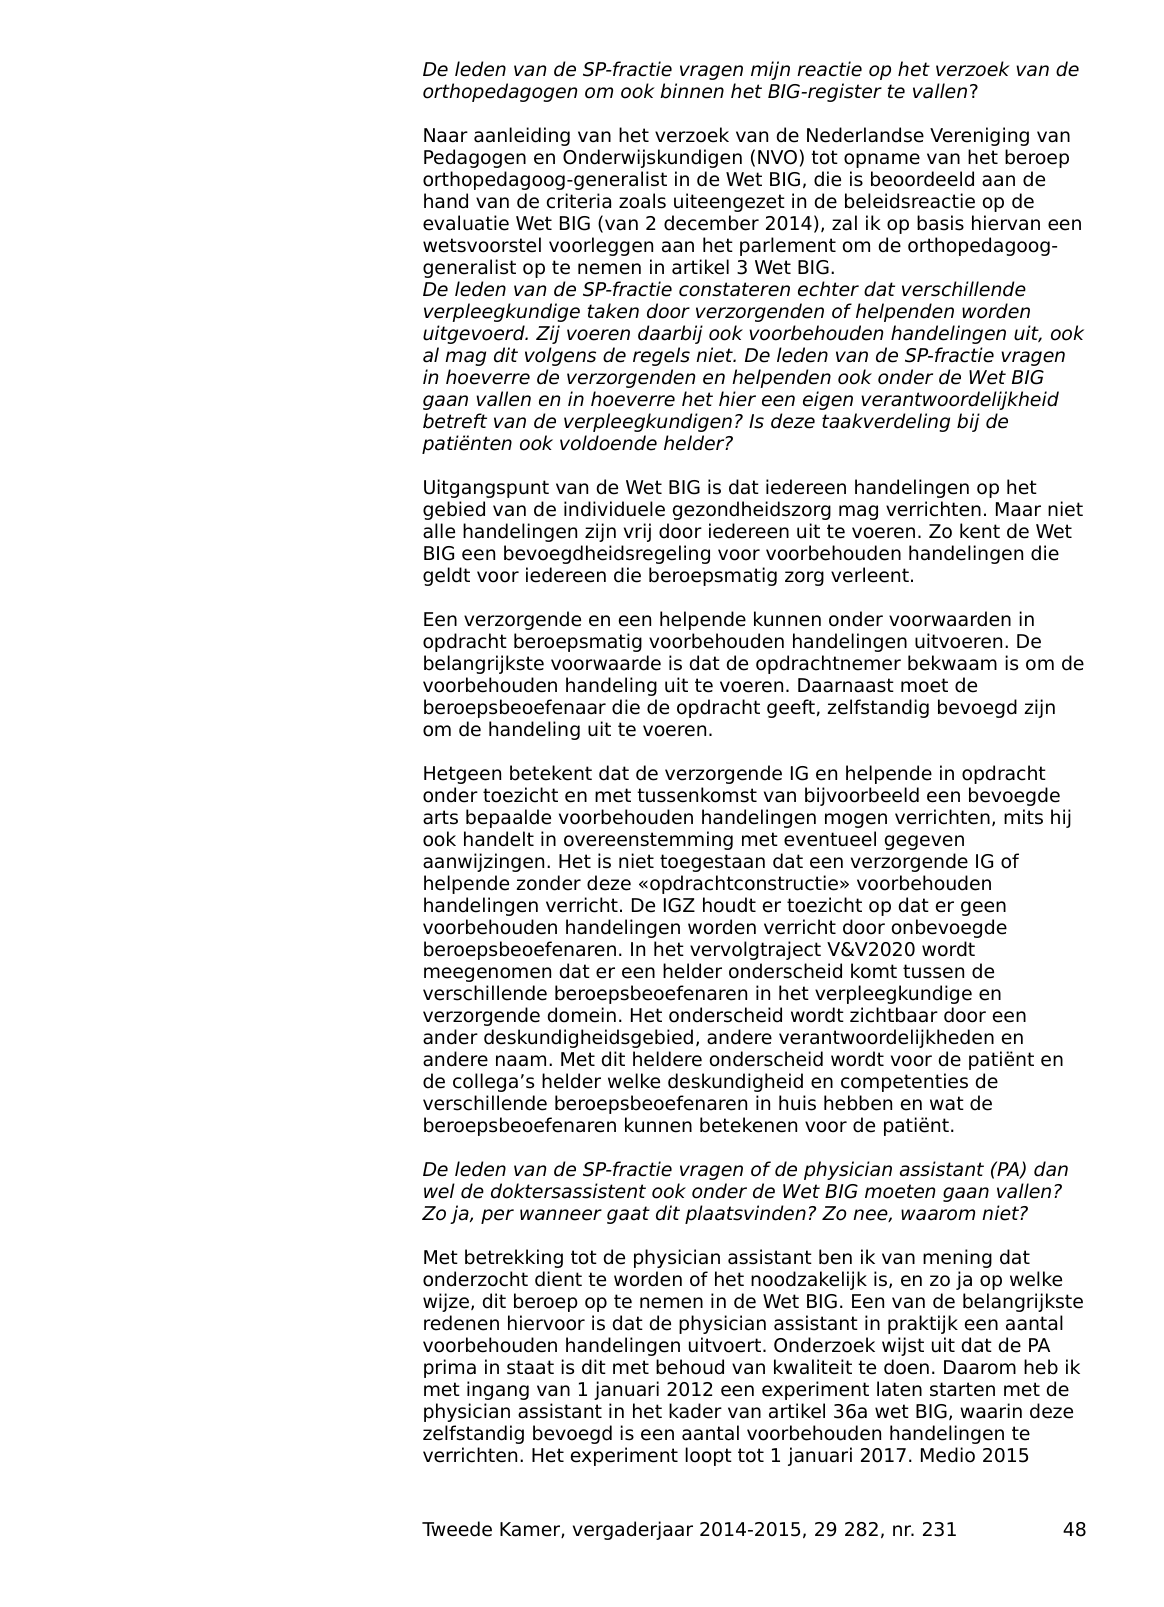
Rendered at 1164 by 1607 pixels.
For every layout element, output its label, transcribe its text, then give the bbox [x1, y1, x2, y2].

text Naar aanleiding van het verzoek van de Nederlandse Vereniging van Pedagogen en Onderwijskundigen (NVO) tot opname van het beroep orthopedagoog-generalist in de Wet BIG, die is beoordeeld aan de hand van de criteria zoals uiteengezet in de beleidsreactie op de evaluatie Wet BIG (van 2 december 2014), zal ik op basis hiervan een wetsvoorstel voorleggen aan het parlement om de orthopedagoog-generalist op te nemen in artikel 3 Wet BIG. [422, 125, 1087, 279]
text De leden van de SP-fractie constateren echter dat verschillende verpleegkundige taken door verzorgenden of helpenden worden uitgevoerd. Zij voeren daarbij ook voorbehouden handelingen uit, ook al mag dit volgens de regels niet. De leden van de SP-fractie vragen in hoeverre de verzorgenden en helpenden ook onder de Wet BIG gaan vallen en in hoeverre het hier een eigen verantwoordelijkheid betreft van de verpleegkundigen? Is deze taakverdeling bij de patiënten ook voldoende helder? [422, 279, 1087, 455]
text Een verzorgende en een helpende kunnen onder voorwaarden in opdracht beroepsmatig voorbehouden handelingen uitvoeren. De belangrijkste voorwaarde is dat de opdrachtnemer bekwaam is om de voorbehouden handeling uit te voeren. Daarnaast moet de beroepsbeoefenaar die de opdracht geeft, zelfstandig bevoegd zijn om de handeling uit te voeren. [422, 609, 1087, 741]
text De leden van de SP-fractie vragen mijn reactie op het verzoek van de orthopedagogen om ook binnen het BIG-register te vallen? [422, 59, 1087, 103]
text Hetgeen betekent dat de verzorgende IG en helpende in opdracht onder toezicht en met tussenkomst van bijvoorbeeld een bevoegde arts bepaalde voorbehouden handelingen mogen verrichten, mits hij ook handelt in overeenstemming met eventueel gegeven aanwijzingen. Het is niet toegestaan dat een verzorgende IG of helpende zonder deze «opdrachtconstructie» voorbehouden handelingen verricht. De IGZ houdt er toezicht op dat er geen voorbehouden handelingen worden verricht door onbevoegde beroepsbeoefenaren. In het vervolgtraject V&V2020 wordt meegenomen dat er een helder onderscheid komt tussen de verschillende beroepsbeoefenaren in het verpleegkundige en verzorgende domein. Het onderscheid wordt zichtbaar door een ander deskundigheidsgebied, andere verantwoordelijkheden en andere naam. Met dit heldere onderscheid wordt voor de patiënt en de collega’s helder welke deskundigheid en competenties de verschillende beroepsbeoefenaren in huis hebben en wat de beroepsbeoefenaren kunnen betekenen voor de patiënt. [422, 763, 1087, 1137]
text Met betrekking tot de physician assistant ben ik van mening dat onderzocht dient te worden of het noodzakelijk is, en zo ja op welke wijze, dit beroep op te nemen in de Wet BIG. Een van de belangrijkste redenen hiervoor is dat de physician assistant in praktijk een aantal voorbehouden handelingen uitvoert. Onderzoek wijst uit dat de PA prima in staat is dit met behoud van kwaliteit te doen. Daarom heb ik met ingang van 1 januari 2012 een experiment laten starten met de physician assistant in het kader van artikel 36a wet BIG, waarin deze zelfstandig bevoegd is een aantal voorbehouden handelingen te verrichten. Het experiment loopt tot 1 januari 2017. Medio 2015 [422, 1247, 1087, 1467]
text De leden van de SP-fractie vragen of de physician assistant (PA) dan wel de doktersassistent ook onder de Wet BIG moeten gaan vallen? Zo ja, per wanneer gaat dit plaatsvinden? Zo nee, waarom niet? [422, 1159, 1087, 1225]
text Uitgangspunt van de Wet BIG is dat iedereen handelingen op het gebied van de individuele gezondheidszorg mag verrichten. Maar niet alle handelingen zijn vrij door iedereen uit te voeren. Zo kent de Wet BIG een bevoegdheidsregeling voor voorbehouden handelingen die geldt voor iedereen die beroepsmatig zorg verleent. [422, 477, 1087, 587]
